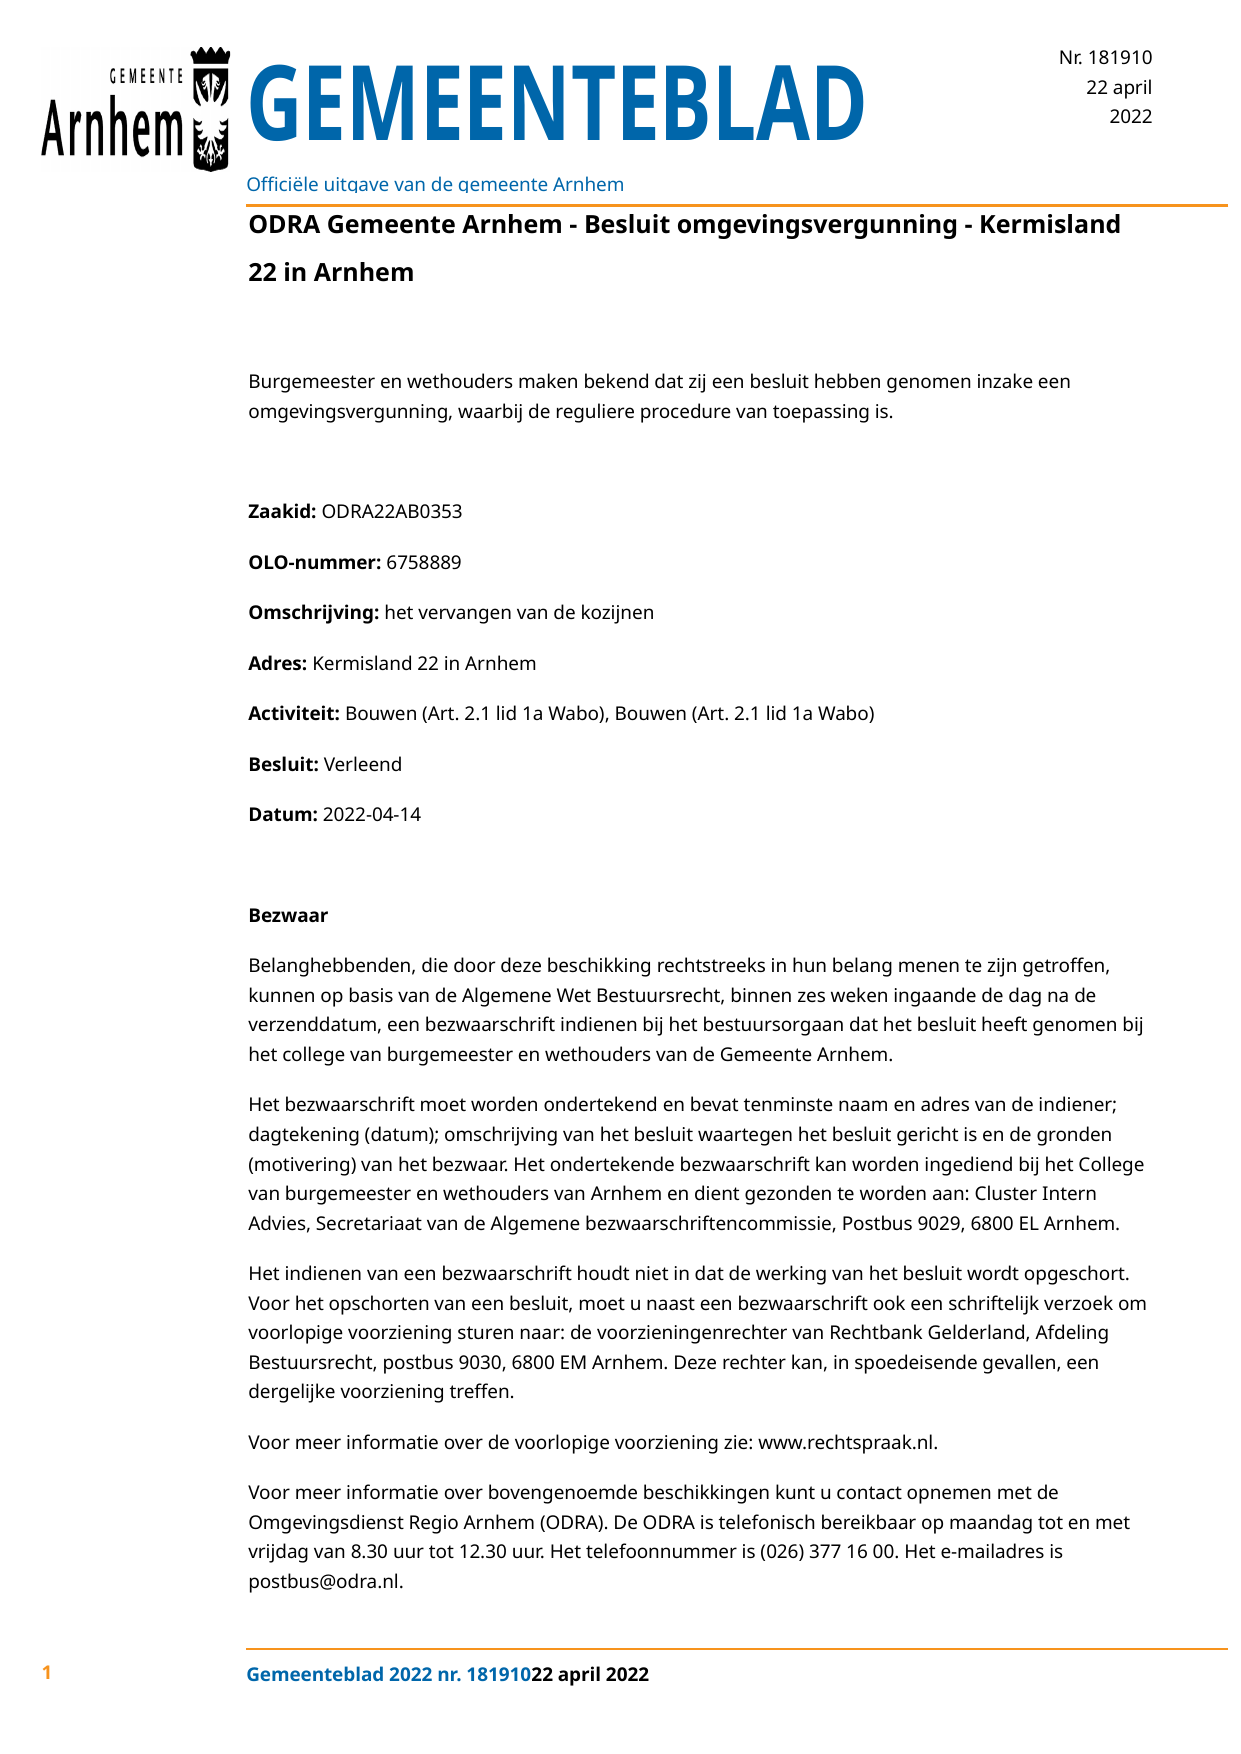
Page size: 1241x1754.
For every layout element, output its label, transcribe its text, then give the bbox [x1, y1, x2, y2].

text Zaakid: ODRA22AB0353 [248, 499, 1152, 524]
text Adres: Kermisland 22 in Arnhem [248, 650, 1152, 676]
picture [41, 47, 231, 172]
text Omschrijving: het vervangen van de kozijnen [248, 599, 1152, 625]
text Datum: 2022-04-14 [248, 801, 1152, 827]
text OLO-nummer: 6758889 [248, 549, 1152, 575]
text Burgemeester en wethouders maken bekend dat zij een besluit hebben genomen inzake een omgevingsvergunning, waarbij de reguliere procedure van toepassing is. [248, 368, 1152, 424]
text Voor meer informatie over bovengenoemde beschikkingen kunt u contact opnemen met de Omgevingsdienst Regio Arnhem (ODRA). De ODRA is telefonisch bereikbaar op maandag tot en met vrijdag van 8.30 uur tot 12.30 uur. Het telefoonnummer is (026) 377 16 00. Het e-mailadres is postbus@odra.nl. [248, 1479, 1152, 1594]
text Besluit: Verleend [248, 751, 1152, 777]
text Belanghebbenden, die door deze beschikking rechtstreeks in hun belang menen te zijn getroffen, kunnen op basis van de Algemene Wet Bestuursrecht, binnen zes weken ingaande de dag na de verzenddatum, een bezwaarschrift indienen bij het bestuursorgaan dat het besluit heeft genomen bij het college van burgemeester en wethouders van de Gemeente Arnhem. [248, 952, 1152, 1067]
text ODRA Gemeente Arnhem - Besluit omgevingsvergunning - Kermisland 22 in Arnhem [248, 207, 1152, 288]
text Activiteit: Bouwen (Art. 2.1 lid 1a Wabo), Bouwen (Art. 2.1 lid 1a Wabo) [248, 700, 1152, 726]
text Voor meer informatie over de voorlopige voorziening zie: www.rechtspraak.nl. [248, 1429, 1152, 1455]
text Het indienen van een bezwaarschrift houdt niet in dat de werking van het besluit wordt opgeschort. Voor het opschorten van een besluit, moet u naast een bezwaarschrift ook een schriftelijk verzoek om voorlopige voorziening sturen naar: de voorzieningenrechter van Rechtbank Gelderland, Afdeling Bestuursrecht, postbus 9030, 6800 EM Arnhem. Deze rechter kan, in spoedeisende gevallen, een dergelijke voorziening treffen. [248, 1260, 1152, 1404]
text Het bezwaarschrift moet worden ondertekend en bevat tenminste naam en adres van de indiener; dagtekening (datum); omschrijving van het besluit waartegen het besluit gericht is en de gronden (motivering) van het bezwaar. Het ondertekende bezwaarschrift kan worden ingediend bij het College van burgemeester en wethouders van Arnhem en dient gezonden te worden aan: Cluster Intern Advies, Secretariaat van de Algemene bezwaarschriftencommissie, Postbus 9029, 6800 EL Arnhem. [248, 1092, 1152, 1236]
text Bezwaar [248, 902, 1152, 928]
